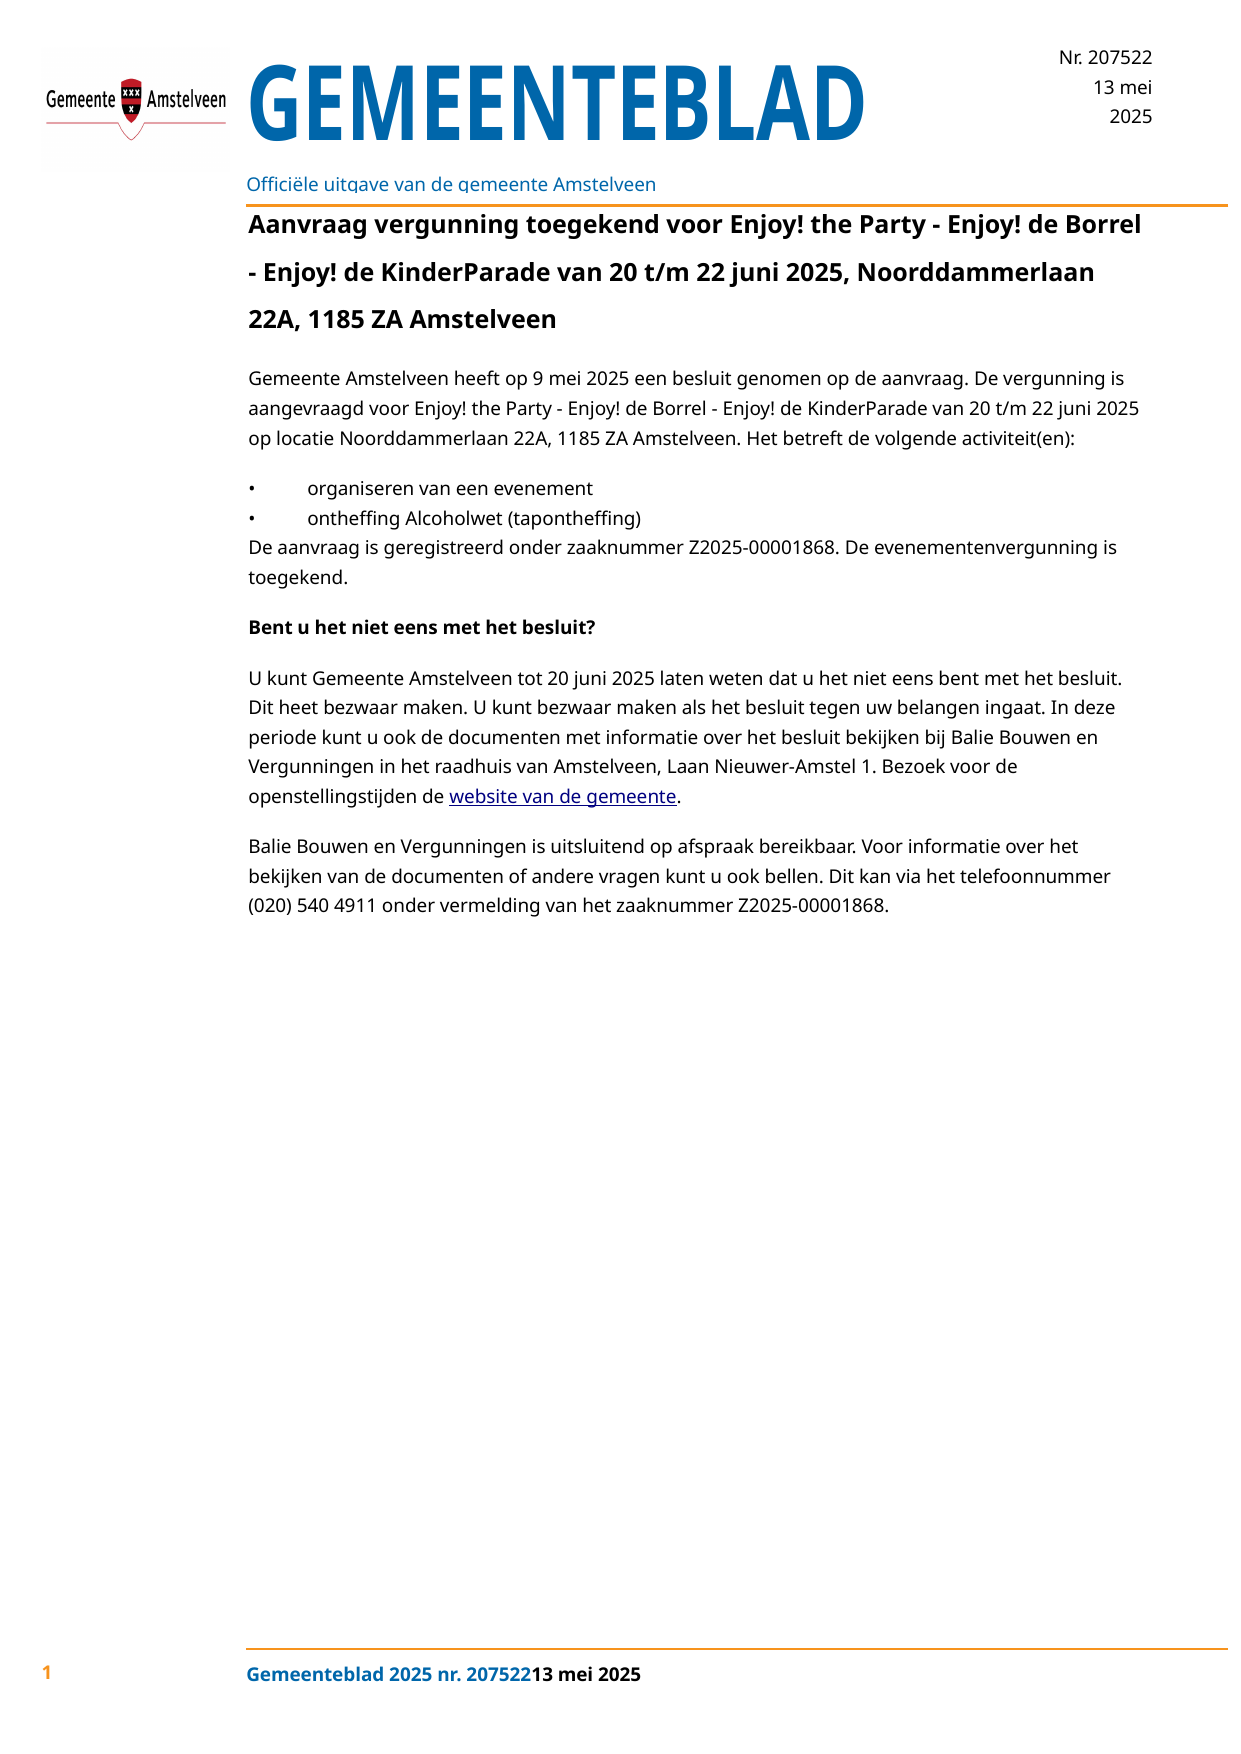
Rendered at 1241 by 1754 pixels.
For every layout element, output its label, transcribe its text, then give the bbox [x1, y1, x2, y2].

list organiseren van een evenement [248, 475, 1152, 501]
list ontheffing Alcoholwet (tapontheffing) [248, 505, 1152, 530]
picture [41, 47, 231, 172]
text De aanvraag is geregistreerd onder zaaknummer Z2025-00001868. De evenementenvergunning is toegekend. [248, 534, 1152, 589]
text Gemeente Amstelveen heeft op 9 mei 2025 een besluit genomen op de aanvraag. De vergunning is aangevraagd voor Enjoy! the Party - Enjoy! de Borrel - Enjoy! de KinderParade van 20 t/m 22 juni 2025 op locatie Noorddammerlaan 22A, 1185 ZA Amstelveen. Het betreft de volgende activiteit(en): [248, 366, 1152, 450]
text Aanvraag vergunning toegekend voor Enjoy! the Party - Enjoy! de Borrel - Enjoy! de KinderParade van 20 t/m 22 juni 2025, Noorddammerlaan 22A, 1185 ZA Amstelveen [248, 207, 1152, 336]
text Bent u het niet eens met het besluit? [248, 614, 1152, 640]
text Balie Bouwen en Vergunningen is uitsluitend op afspraak bereikbaar. Voor informatie over het bekijken van de documenten of andere vragen kunt u ook bellen. Dit kan via het telefoonnummer (020) 540 4911 onder vermelding van het zaaknummer Z2025-00001868. [248, 833, 1152, 918]
text U kunt Gemeente Amstelveen tot 20 juni 2025 laten weten dat u het niet eens bent met het besluit. Dit heet bezwaar maken. U kunt bezwaar maken als het besluit tegen uw belangen ingaat. In deze periode kunt u ook de documenten met informatie over het besluit bekijken bij Balie Bouwen en Vergunningen in het raadhuis van Amstelveen, Laan Nieuwer-Amstel 1. Bezoek voor de openstellingstijden de website van de gemeente. [248, 665, 1152, 809]
